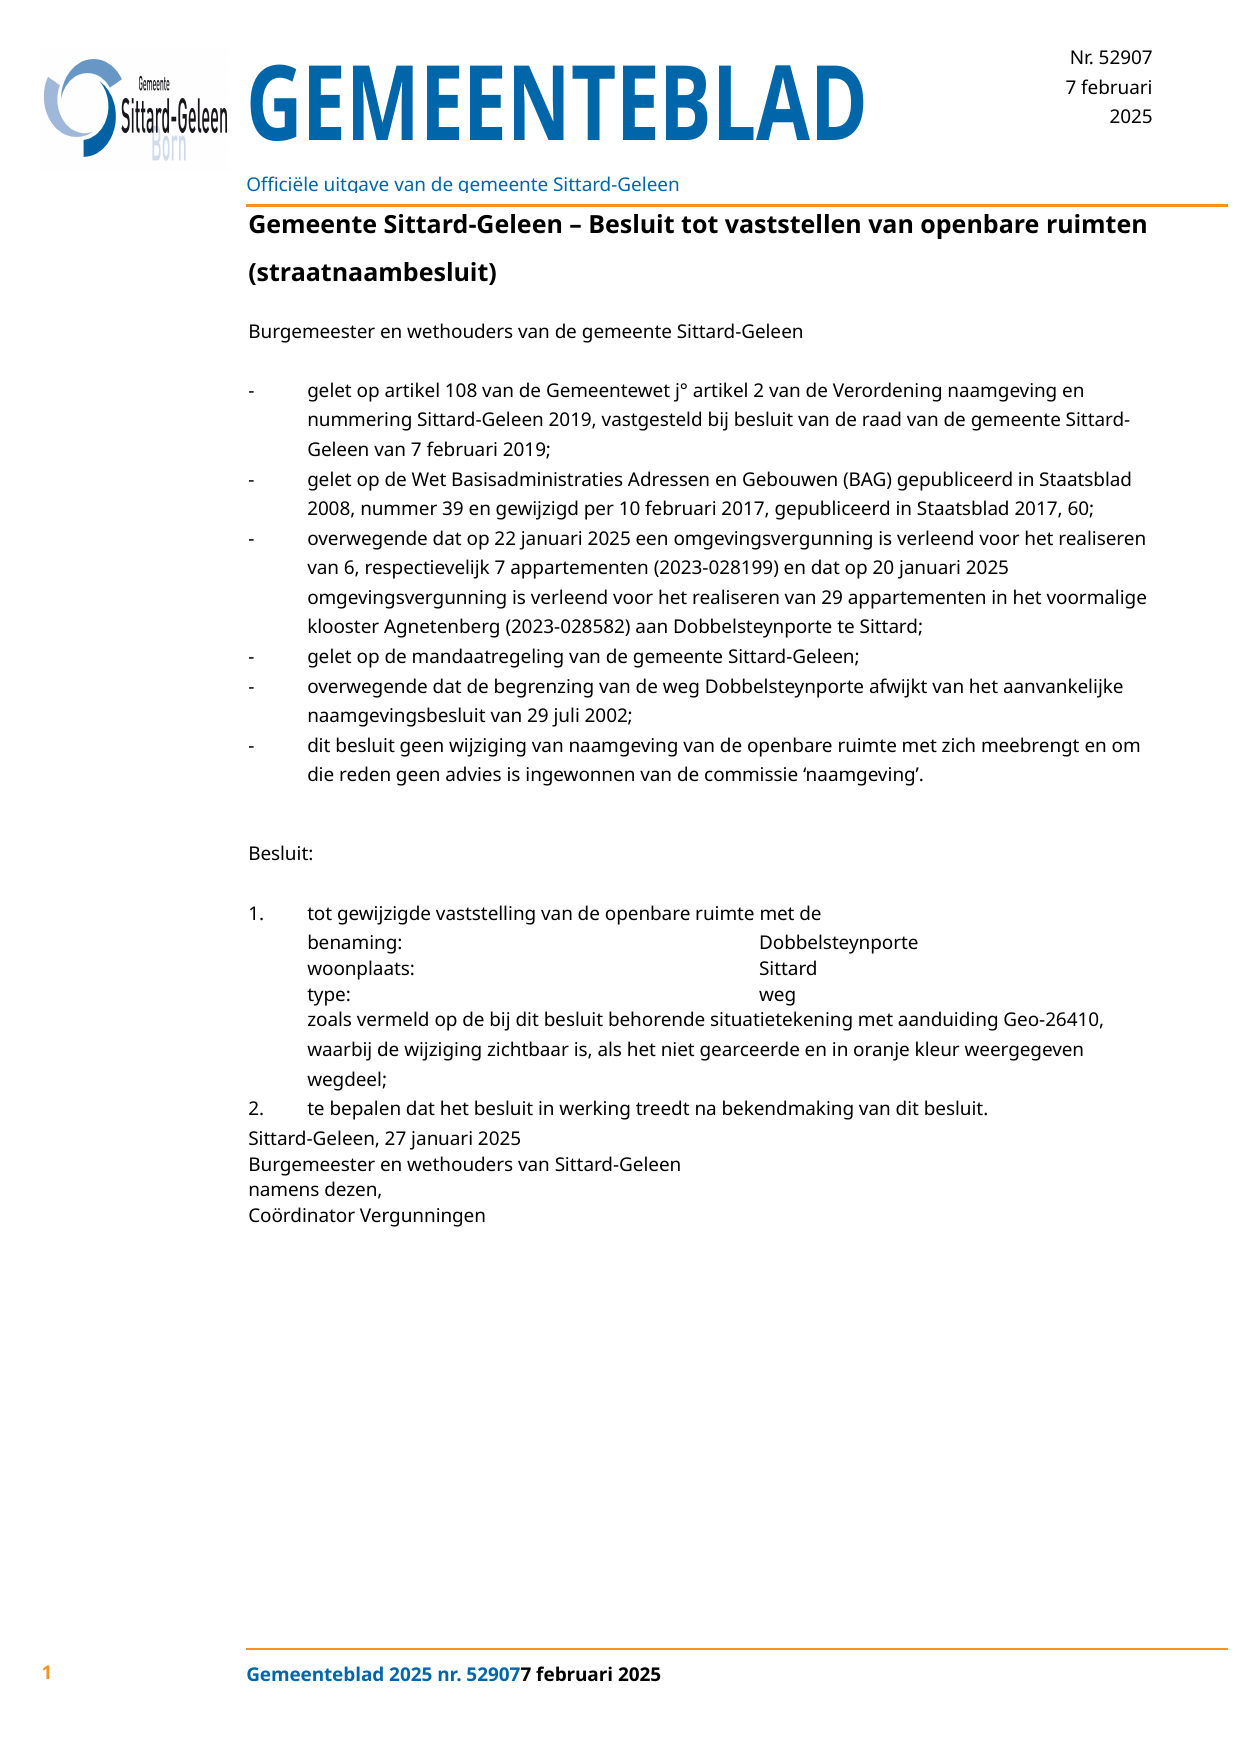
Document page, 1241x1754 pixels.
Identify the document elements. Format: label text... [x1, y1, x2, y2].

list gelet op de mandaatregeling van de gemeente Sittard-Geleen; [248, 643, 1152, 669]
list zoals vermeld op de bij dit besluit behorende situatietekening met aanduiding Geo-26410, waarbij de wijziging zichtbaar is, als het niet gearceerde en in oranje kleur weergegeven wegdeel; [248, 1007, 1152, 1092]
list overwegende dat op 22 januari 2025 een omgevingsvergunning is verleend voor het realiseren van 6, respectievelijk 7 appartementen (2023-028199) en dat op 20 januari 2025 omgevingsvergunning is verleend voor het realiseren van 29 appartementen in het voormalige klooster Agnetenberg (2023-028582) aan Dobbelsteynporte te Sittard; [248, 525, 1152, 639]
list gelet op artikel 108 van de Gemeentewet j° artikel 2 van de Verordening naamgeving en nummering Sittard-Geleen 2019, vastgesteld bij besluit van de raad van de gemeente Sittard-Geleen van 7 februari 2019; [248, 377, 1152, 462]
list dit besluit geen wijziging van naamgeving van de openbare ruimte met zich meebrengt en om die reden geen advies is ingewonnen van de commissie ‘naamgeving’. [248, 732, 1152, 787]
list te bepalen dat het besluit in werking treedt na bekendmaking van dit besluit. [248, 1095, 1152, 1121]
text Sittard-Geleen, 27 januari 2025 [248, 1125, 1152, 1151]
table_cell type: [307, 981, 759, 1007]
list overwegende dat de begrenzing van de weg Dobbelsteynporte afwijkt van het aanvankelijke naamgevingsbesluit van 29 juli 2002; [248, 673, 1152, 728]
table_cell woonplaats: [307, 955, 759, 981]
list tot gewijzigde vaststelling van de openbare ruimte met de [248, 900, 1152, 925]
text Besluit: [248, 841, 1152, 866]
text Burgemeester en wethouders van de gemeente Sittard-Geleen [248, 318, 1152, 344]
table_header benaming: [307, 929, 759, 955]
table_header Dobbelsteynporte [759, 929, 1211, 955]
table_cell Sittard [759, 955, 1211, 981]
text Coördinator Vergunningen [248, 1202, 1152, 1228]
text Burgemeester en wethouders van Sittard-Geleen [248, 1151, 1152, 1176]
text namens dezen, [248, 1176, 1152, 1202]
table_cell weg [759, 981, 1211, 1007]
text Gemeente Sittard-Geleen – Besluit tot vaststellen van openbare ruimten (straatnaambesluit) [248, 207, 1152, 288]
picture [41, 47, 231, 172]
list gelet op de Wet Basisadministraties Adressen en Gebouwen (BAG) gepubliceerd in Staatsblad 2008, nummer 39 en gewijzigd per 10 februari 2017, gepubliceerd in Staatsblad 2017, 60; [248, 466, 1152, 521]
